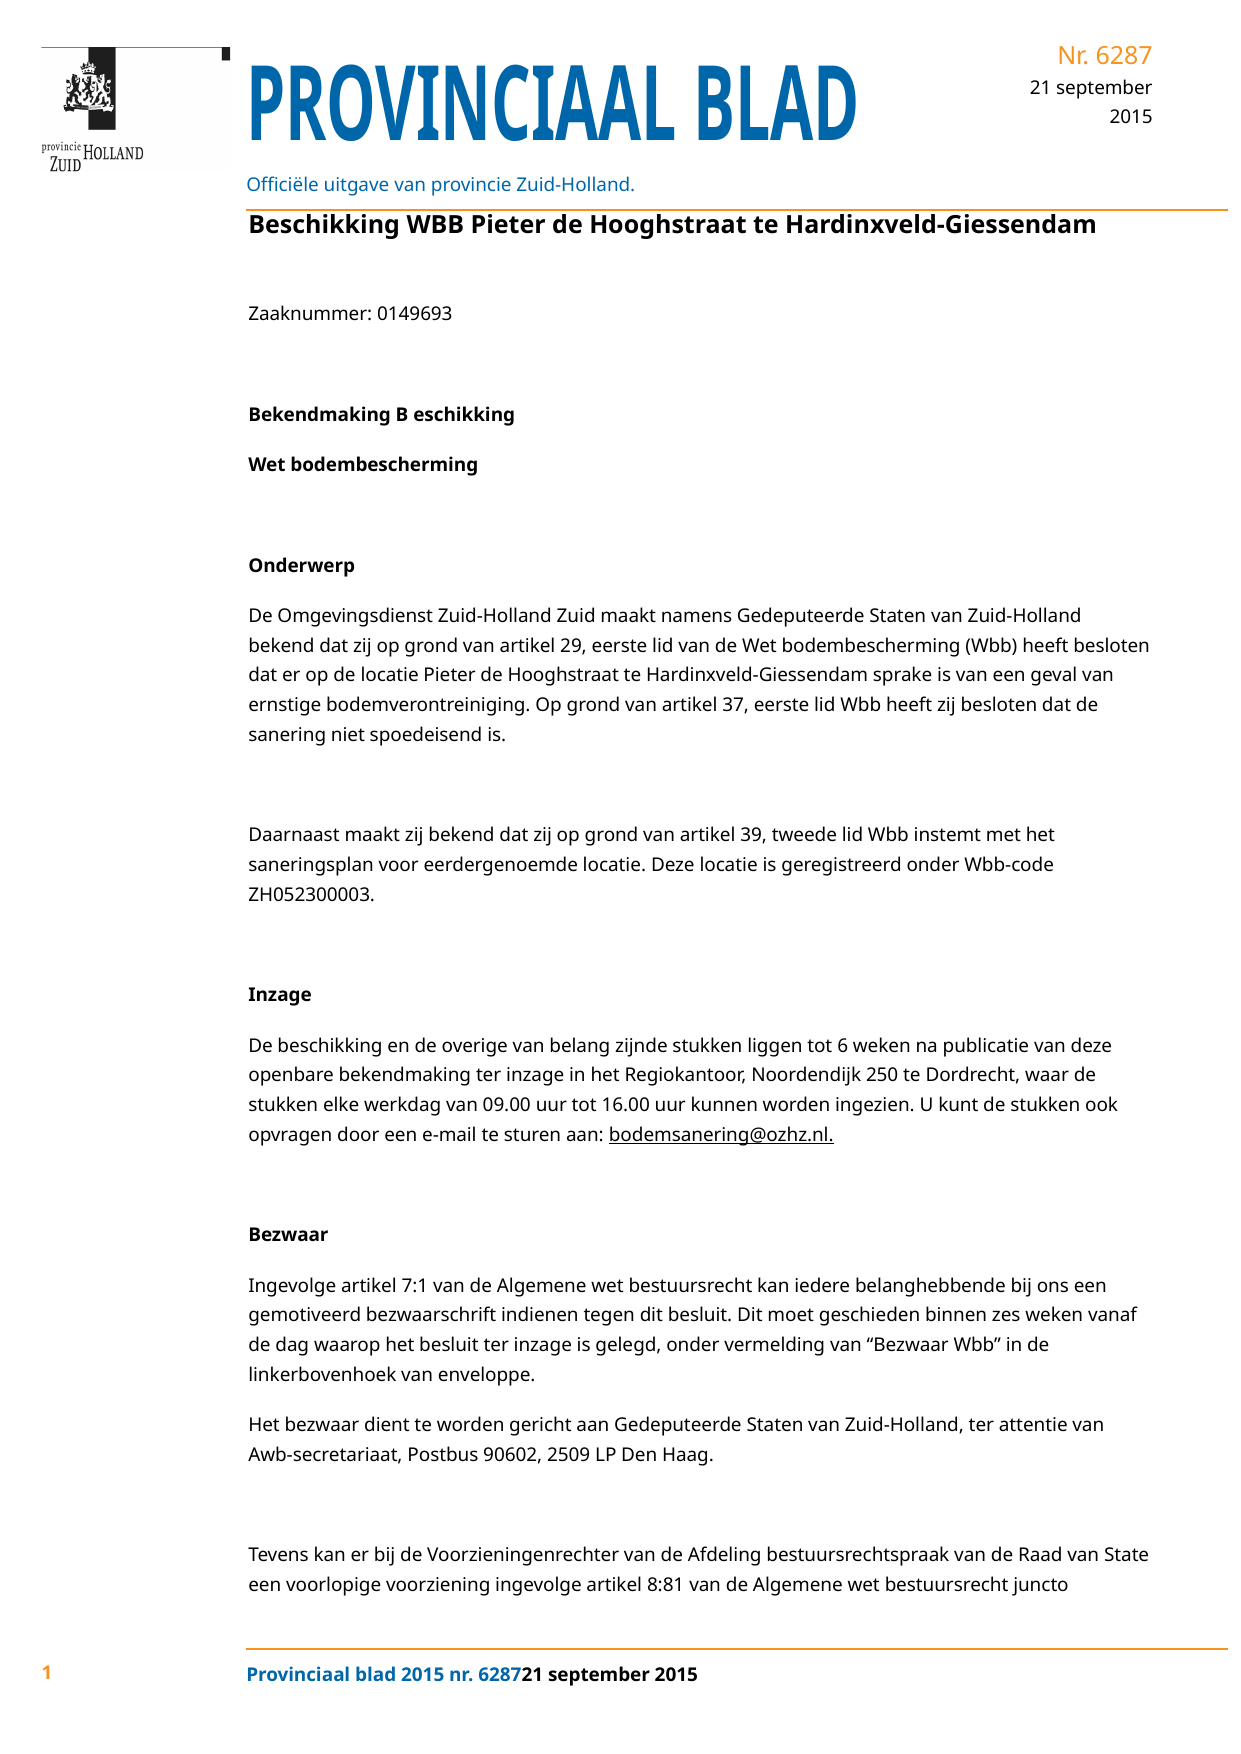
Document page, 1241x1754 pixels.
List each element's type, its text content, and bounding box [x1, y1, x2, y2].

text De beschikking en de overige van belang zijnde stukken liggen tot 6 weken na publicatie van deze openbare bekendmaking ter inzage in het Regiokantoor, Noordendijk 250 te Dordrecht, waar de stukken elke werkdag van 09.00 uur tot 16.00 uur kunnen worden ingezien. U kunt de stukken ook opvragen door een e-mail te sturen aan: bodemsanering@ozhz.nl. [248, 1032, 1152, 1146]
picture [41, 47, 231, 172]
text Beschikking WBB Pieter de Hooghstraat te Hardinxveld-Giessendam [248, 211, 1152, 241]
text De Omgevingsdienst Zuid-Holland Zuid maakt namens Gedeputeerde Staten van Zuid-Holland bekend dat zij op grond van artikel 29, eerste lid van de Wet bodembescherming (Wbb) heeft besloten dat er op de locatie Pieter de Hooghstraat te Hardinxveld-Giessendam sprake is van een geval van ernstige bodemverontreiniging. Op grond van artikel 37, eerste lid Wbb heeft zij besloten dat de sanering niet spoedeisend is. [248, 602, 1152, 746]
text Tevens kan er bij de Voorzieningenrechter van de Afdeling bestuursrechtspraak van de Raad van State een voorlopige voorziening ingevolge artikel 8:81 van de Algemene wet bestuursrecht juncto [248, 1542, 1152, 1597]
text Bezwaar [248, 1222, 1152, 1247]
text Wet bodembescherming [248, 451, 1152, 477]
text Zaaknummer: 0149693 [248, 300, 1152, 326]
text Onderwerp [248, 552, 1152, 578]
text Bekendmaking B eschikking [248, 401, 1152, 426]
text Het bezwaar dient te worden gericht aan Gedeputeerde Staten van Zuid-Holland, ter attentie van Awb-secretariaat, Postbus 90602, 2509 LP Den Haag. [248, 1411, 1152, 1466]
text Inzage [248, 982, 1152, 1007]
text Daarnaast maakt zij bekend dat zij op grond van artikel 39, tweede lid Wbb instemt met het saneringsplan voor eerdergenoemde locatie. Deze locatie is geregistreerd onder Wbb-code ZH052300003. [248, 822, 1152, 906]
text Ingevolge artikel 7:1 van de Algemene wet bestuursrecht kan iedere belanghebbende bij ons een gemotiveerd bezwaarschrift indienen tegen dit besluit. Dit moet geschieden binnen zes weken vanaf de dag waarop het besluit ter inzage is gelegd, onder vermelding van “Bezwaar Wbb” in de linkerbovenhoek van enveloppe. [248, 1272, 1152, 1386]
